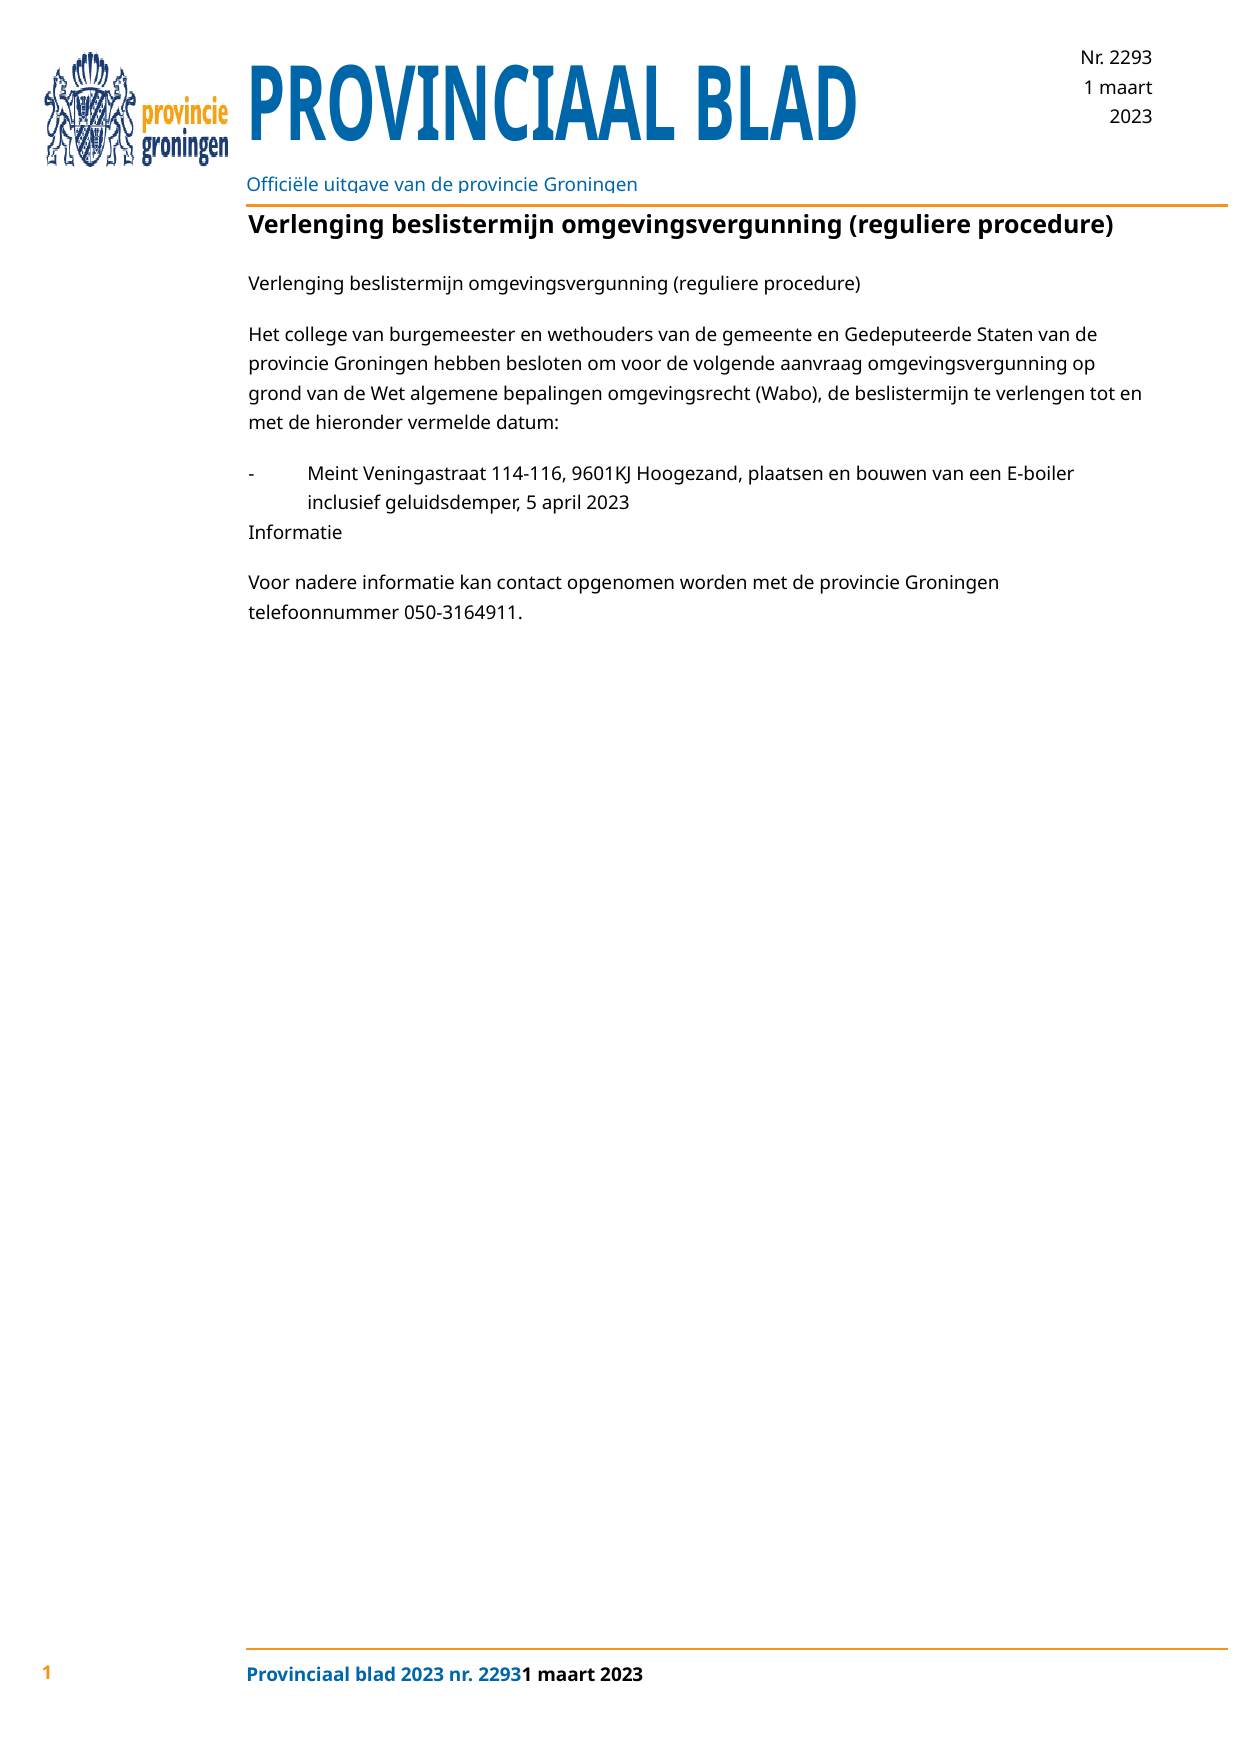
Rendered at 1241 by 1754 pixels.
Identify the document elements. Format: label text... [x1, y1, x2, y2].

list Meint Veningastraat 114-116, 9601KJ Hoogezand, plaatsen en bouwen van een E-boiler inclusief geluidsdemper, 5 april 2023 [248, 460, 1152, 515]
text Verlenging beslistermijn omgevingsvergunning (reguliere procedure) [248, 270, 1152, 296]
text Informatie [248, 519, 1152, 545]
text Het college van burgemeester en wethouders van de gemeente en Gedeputeerde Staten van de provincie Groningen hebben besloten om voor de volgende aanvraag omgevingsvergunning op grond van de Wet algemene bepalingen omgevingsrecht (Wabo), de beslistermijn te verlengen tot en met de hieronder vermelde datum: [248, 321, 1152, 435]
text Voor nadere informatie kan contact opgenomen worden met de provincie Groningen telefoonnummer 050-3164911. [248, 569, 1152, 625]
text Verlenging beslistermijn omgevingsvergunning (reguliere procedure) [248, 207, 1152, 241]
picture [41, 47, 231, 172]
